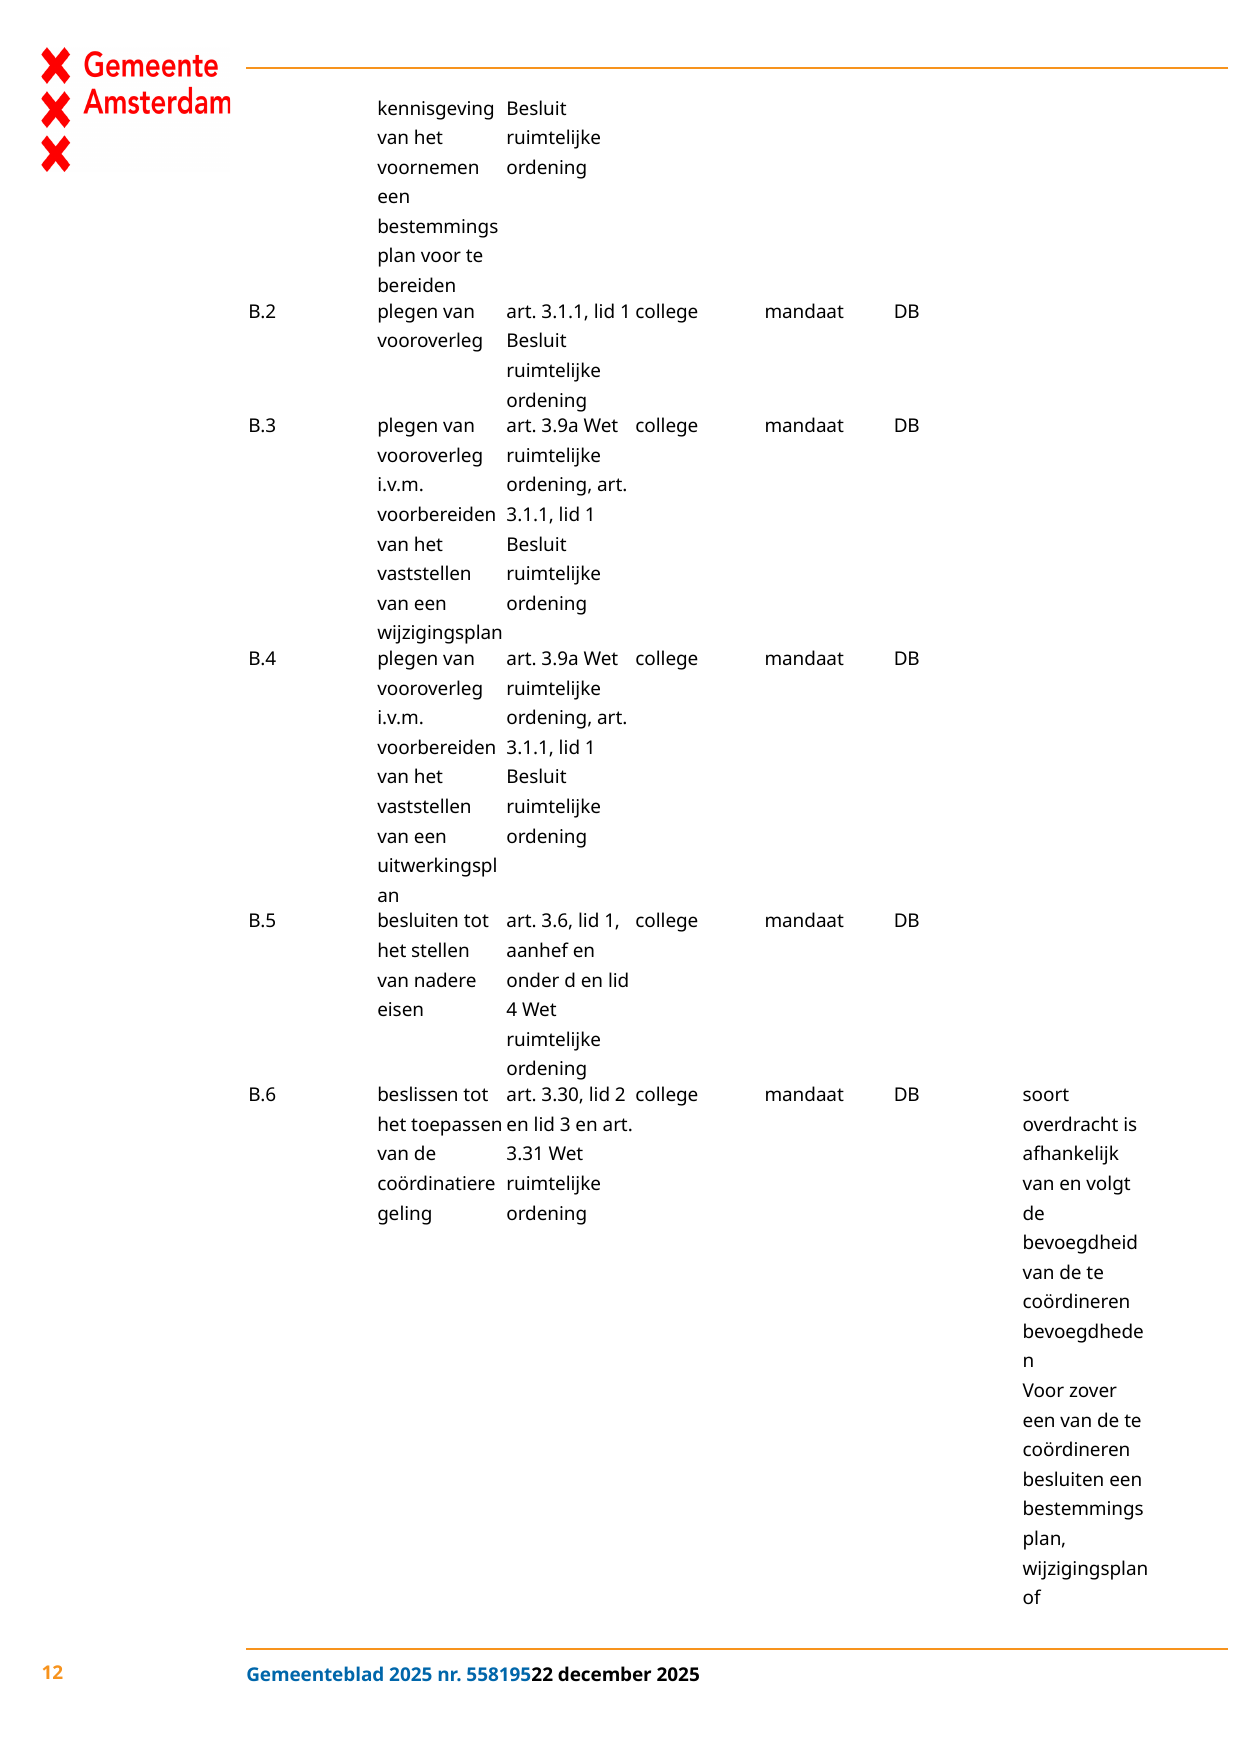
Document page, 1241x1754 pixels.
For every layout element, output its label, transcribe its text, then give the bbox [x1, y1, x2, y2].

table_cell DB [894, 413, 1022, 645]
table_cell mandaat [764, 645, 893, 908]
table_cell college [635, 413, 764, 645]
table_cell DB [894, 908, 1022, 1081]
table_cell [764, 95, 893, 298]
table_cell mandaat [764, 1081, 893, 1610]
table_cell soort overdracht is afhankelijk van en volgt de bevoegdheid van de te coördineren bevoegdheden Voor zover een van de te coördineren besluiten een bestemmingsplan, wijzigingsplan of [1023, 1081, 1152, 1610]
table_cell DB [894, 645, 1022, 908]
table_cell [1023, 645, 1152, 908]
table_cell besluiten tot het stellen van nadere eisen [377, 908, 506, 1081]
table_cell [1023, 908, 1152, 1081]
table_cell B.6 [248, 1081, 377, 1610]
table_cell plegen van vooroverleg [377, 298, 506, 412]
table_cell B.5 [248, 908, 377, 1081]
table_cell mandaat [764, 413, 893, 645]
table_cell art. 3.6, lid 1, aanhef en onder d en lid 4 Wet ruimtelijke ordening [506, 908, 635, 1081]
table_cell [248, 95, 377, 298]
table_cell art. 3.9a Wet ruimtelijke ordening, art. 3.1.1, lid 1 Besluit ruimtelijke ordening [506, 645, 635, 908]
table_cell plegen van vooroverleg i.v.m. voorbereiden van het vaststellen van een uitwerkingsplan [377, 645, 506, 908]
table_cell [635, 95, 764, 298]
table_cell DB [894, 1081, 1022, 1610]
table_cell college [635, 908, 764, 1081]
table_cell B.3 [248, 413, 377, 645]
table_cell college [635, 298, 764, 412]
table_cell Besluit ruimtelijke ordening [506, 95, 635, 298]
picture [41, 47, 231, 172]
table_cell art. 3.1.1, lid 1 Besluit ruimtelijke ordening [506, 298, 635, 412]
table_cell plegen van vooroverleg i.v.m. voorbereiden van het vaststellen van een wijzigingsplan [377, 413, 506, 645]
table_cell art. 3.9a Wet ruimtelijke ordening, art. 3.1.1, lid 1 Besluit ruimtelijke ordening [506, 413, 635, 645]
table_cell [1023, 298, 1152, 412]
table_cell [1023, 413, 1152, 645]
table_cell mandaat [764, 908, 893, 1081]
table_cell beslissen tot het toepassen van de coördinatieregeling [377, 1081, 506, 1610]
table_cell B.2 [248, 298, 377, 412]
table_cell DB [894, 298, 1022, 412]
table_cell mandaat [764, 298, 893, 412]
table_cell art. 3.30, lid 2 en lid 3 en art. 3.31 Wet ruimtelijke ordening [506, 1081, 635, 1610]
table_cell [1023, 95, 1152, 298]
table_cell college [635, 645, 764, 908]
table_cell kennisgeving van het voornemen een bestemmingsplan voor te bereiden [377, 95, 506, 298]
table_cell college [635, 1081, 764, 1610]
table_cell B.4 [248, 645, 377, 908]
table_cell [894, 95, 1022, 298]
